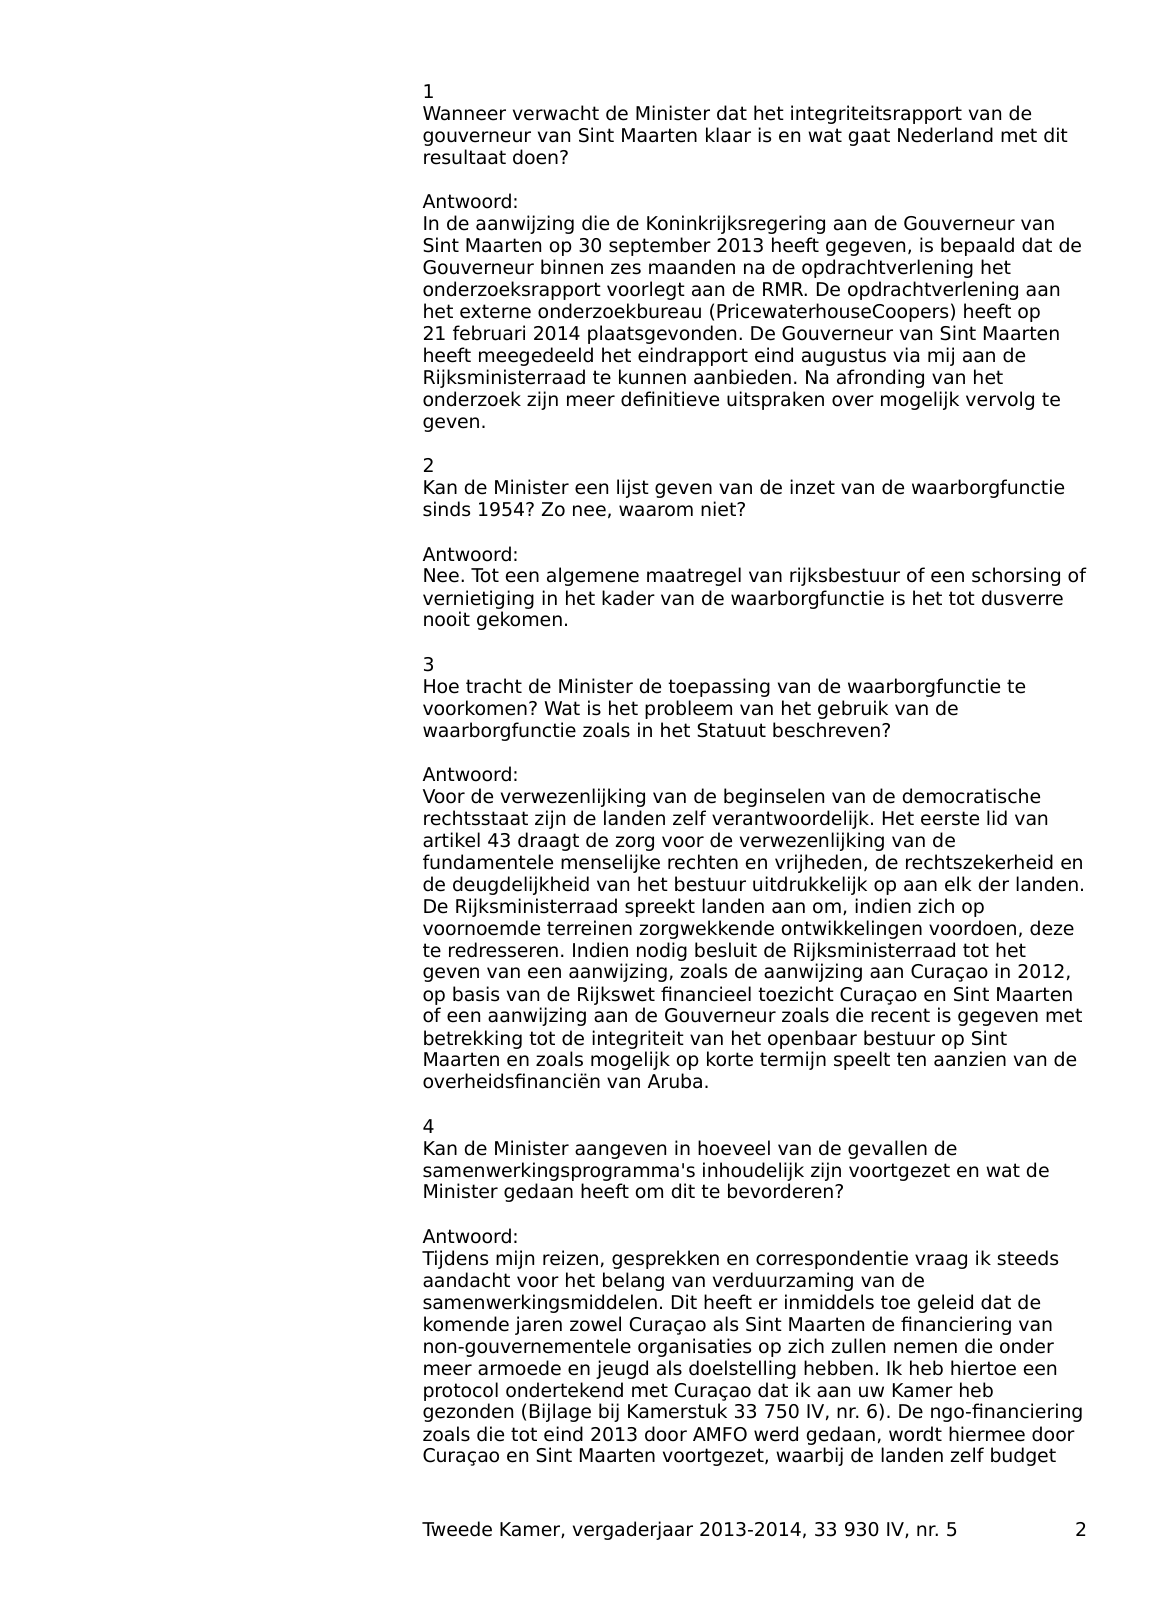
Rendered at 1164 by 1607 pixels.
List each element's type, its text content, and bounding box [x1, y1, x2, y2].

text Wanneer verwacht de Minister dat het integriteitsrapport van de gouverneur van Sint Maarten klaar is en wat gaat Nederland met dit resultaat doen? [422, 103, 1087, 169]
text Voor de verwezenlijking van de beginselen van de democratische rechtsstaat zijn de landen zelf verantwoordelijk. Het eerste lid van artikel 43 draagt de zorg voor de verwezenlijking van de fundamentele menselijke rechten en vrijheden, de rechtszekerheid en de deugdelijkheid van het bestuur uitdrukkelijk op aan elk der landen. De Rijksministerraad spreekt landen aan om, indien zich op voornoemde terreinen zorgwekkende ontwikkelingen voordoen, deze te redresseren. Indien nodig besluit de Rijksministerraad tot het geven van een aanwijzing, zoals de aanwijzing aan Curaçao in 2012, op basis van de Rijkswet financieel toezicht Curaçao en Sint Maarten of een aanwijzing aan de Gouverneur zoals die recent is gegeven met betrekking tot de integriteit van het openbaar bestuur op Sint Maarten en zoals mogelijk op korte termijn speelt ten aanzien van de overheidsfinanciën van Aruba. [422, 786, 1087, 1093]
text Nee. Tot een algemene maatregel van rijksbestuur of een schorsing of vernietiging in het kader van de waarborgfunctie is het tot dusverre nooit gekomen. [422, 565, 1087, 631]
text 3 [422, 653, 1087, 676]
text Antwoord: [422, 191, 1087, 213]
text 1 [422, 81, 1087, 103]
text Antwoord: [422, 1226, 1087, 1248]
text Antwoord: [422, 543, 1087, 565]
text Kan de Minister aangeven in hoeveel van de gevallen de samenwerkingsprogramma's inhoudelijk zijn voortgezet en wat de Minister gedaan heeft om dit te bevorderen? [422, 1137, 1087, 1203]
text In de aanwijzing die de Koninkrijksregering aan de Gouverneur van Sint Maarten op 30 september 2013 heeft gegeven, is bepaald dat de Gouverneur binnen zes maanden na de opdrachtverlening het onderzoeksrapport voorlegt aan de RMR. De opdrachtverlening aan het externe onderzoekbureau (PricewaterhouseCoopers) heeft op 21 februari 2014 plaatsgevonden. De Gouverneur van Sint Maarten heeft meegedeeld het eindrapport eind augustus via mij aan de Rijksministerraad te kunnen aanbieden. Na afronding van het onderzoek zijn meer definitieve uitspraken over mogelijk vervolg te geven. [422, 213, 1087, 433]
text Kan de Minister een lijst geven van de inzet van de waarborgfunctie sinds 1954? Zo nee, waarom niet? [422, 477, 1087, 521]
text 2 [422, 455, 1087, 477]
text Antwoord: [422, 764, 1087, 786]
text Tijdens mijn reizen, gesprekken en correspondentie vraag ik steeds aandacht voor het belang van verduurzaming van de samenwerkingsmiddelen. Dit heeft er inmiddels toe geleid dat de komende jaren zowel Curaçao als Sint Maarten de financiering van non-gouvernementele organisaties op zich zullen nemen die onder meer armoede en jeugd als doelstelling hebben. Ik heb hiertoe een protocol ondertekend met Curaçao dat ik aan uw Kamer heb gezonden (Bijlage bij Kamerstuk 33 750 IV, nr. 6). De ngo-financiering zoals die tot eind 2013 door AMFO werd gedaan, wordt hiermee door Curaçao en Sint Maarten voortgezet, waarbij de landen zelf budget [422, 1248, 1087, 1467]
text Hoe tracht de Minister de toepassing van de waarborgfunctie te voorkomen? Wat is het probleem van het gebruik van de waarborgfunctie zoals in het Statuut beschreven? [422, 676, 1087, 741]
text 4 [422, 1116, 1087, 1137]
